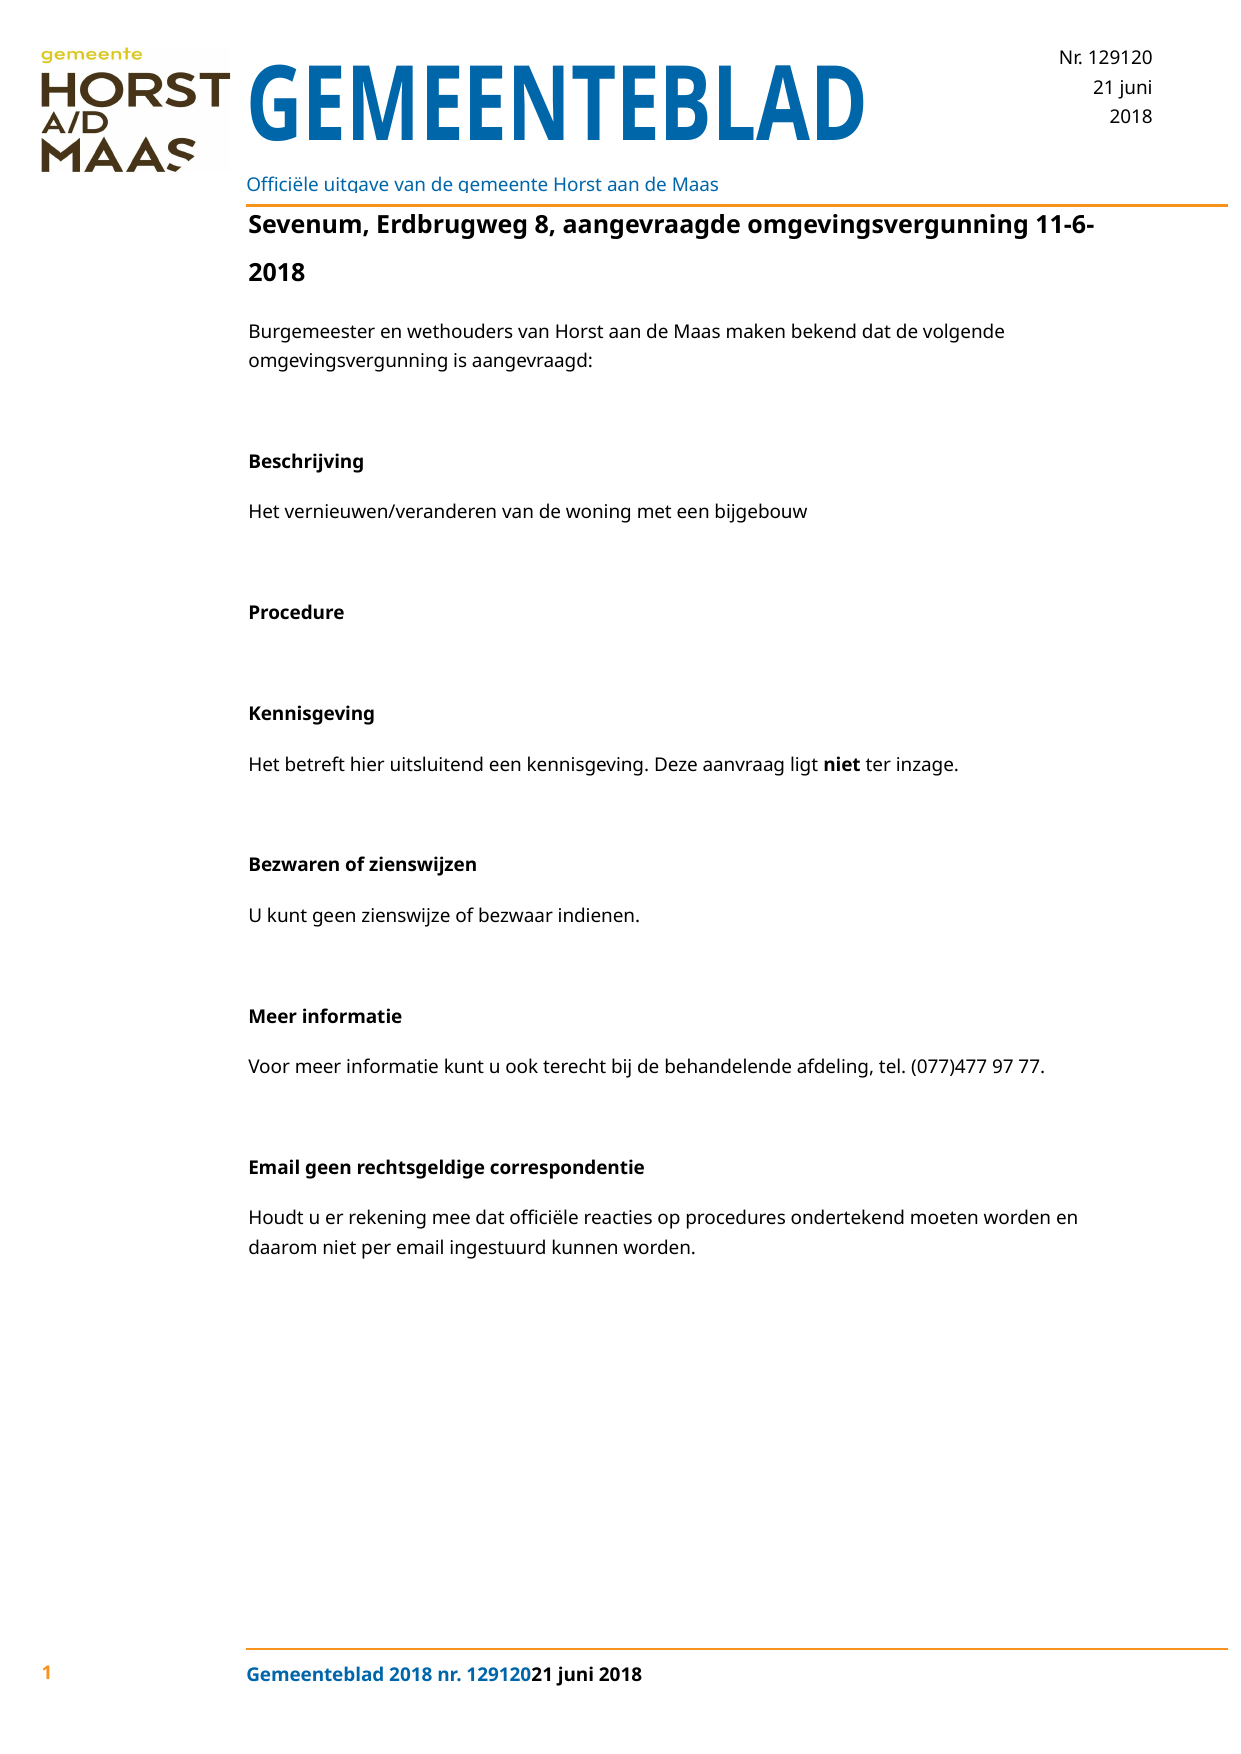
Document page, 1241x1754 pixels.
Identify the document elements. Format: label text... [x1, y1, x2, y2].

text Het betreft hier uitsluitend een kennisgeving. Deze aanvraag ligt niet ter inzage. [248, 751, 1152, 777]
text Procedure [248, 599, 1152, 625]
text Bezwaren of zienswijzen [248, 852, 1152, 877]
text Beschrijving [248, 448, 1152, 474]
text Voor meer informatie kunt u ook terecht bij de behandelende afdeling, tel. (077)477 97 77. [248, 1053, 1152, 1079]
text Sevenum, Erdbrugweg 8, aangevraagde omgevingsvergunning 11-6-2018 [248, 207, 1152, 288]
text Email geen rechtsgeldige correspondentie [248, 1154, 1152, 1180]
text Kennisgeving [248, 700, 1152, 726]
text U kunt geen zienswijze of bezwaar indienen. [248, 902, 1152, 928]
text Houdt u er rekening mee dat officiële reacties op procedures ondertekend moeten worden en daarom niet per email ingestuurd kunnen worden. [248, 1204, 1152, 1260]
picture [41, 47, 231, 172]
text Meer informatie [248, 1003, 1152, 1029]
text Het vernieuwen/veranderen van de woning met een bijgebouw [248, 499, 1152, 524]
text Burgemeester en wethouders van Horst aan de Maas maken bekend dat de volgende omgevingsvergunning is aangevraagd: [248, 318, 1152, 373]
